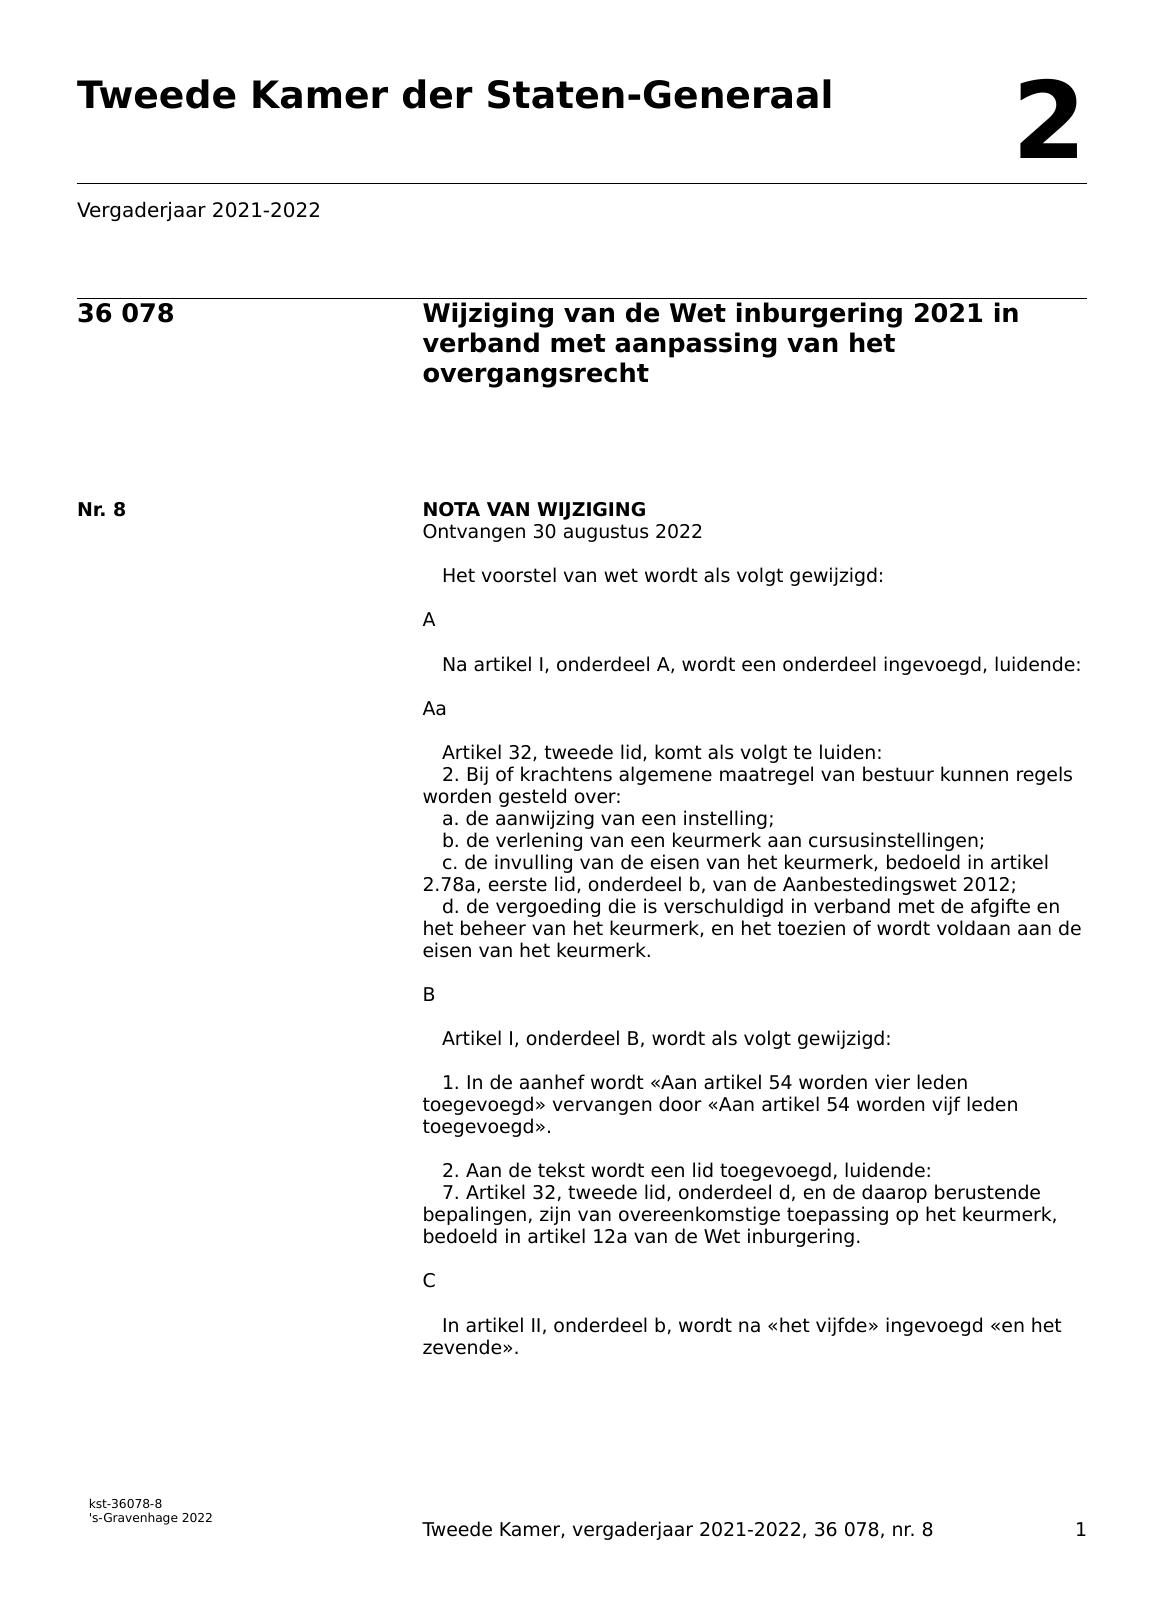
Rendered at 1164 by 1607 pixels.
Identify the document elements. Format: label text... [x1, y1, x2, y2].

text In artikel II, onderdeel b, wordt na «het vijfde» ingevoegd «en het zevende». [422, 1314, 1087, 1358]
subtitle Nr. 8 NOTA VAN WIJZIGING [77, 499, 1087, 521]
text Artikel I, onderdeel B, wordt als volgt gewijzigd: [422, 1028, 1087, 1050]
text 1. In de aanhef wordt «Aan artikel 54 worden vier leden toegevoegd» vervangen door «Aan artikel 54 worden vijf leden toegevoegd». [422, 1072, 1087, 1138]
table_cell Vergaderjaar 2021-2022 [77, 184, 1087, 298]
text 7. Artikel 32, tweede lid, onderdeel d, en de daarop berustende bepalingen, zijn van overeenkomstige toepassing op het keurmerk, bedoeld in artikel 12a van de Wet inburgering. [422, 1182, 1087, 1248]
text c. de invulling van de eisen van het keurmerk, bedoeld in artikel 2.78a, eerste lid, onderdeel b, van de Aanbestedingswet 2012; [422, 852, 1087, 896]
subtitle B [422, 984, 1087, 1006]
subtitle Aa [422, 698, 1087, 720]
text Na artikel I, onderdeel A, wordt een onderdeel ingevoegd, luidende: [422, 653, 1087, 676]
subtitle A [422, 609, 1087, 631]
text Ontvangen 30 augustus 2022 [422, 521, 1087, 543]
text b. de verlening van een keurmerk aan cursusinstellingen; [422, 830, 1087, 852]
text Artikel 32, tweede lid, komt als volgt te luiden: [422, 742, 1087, 764]
text 2. Aan de tekst wordt een lid toegevoegd, luidende: [422, 1160, 1087, 1182]
text 2. Bij of krachtens algemene maatregel van bestuur kunnen regels worden gesteld over: [422, 764, 1087, 808]
text Het voorstel van wet wordt als volgt gewijzigd: [422, 565, 1087, 587]
text d. de vergoeding die is verschuldigd in verband met de afgifte en het beheer van het keurmerk, en het toezien of wordt voldaan aan de eisen van het keurmerk. [422, 896, 1087, 962]
text kst-36078-8 [88, 1497, 323, 1511]
text 's-Gravenhage 2022 [88, 1511, 323, 1525]
subtitle C [422, 1270, 1087, 1292]
table_header Tweede Kamer der Staten-Generaal [77, 59, 886, 183]
text a. de aanwijzing van een instelling; [422, 808, 1087, 830]
subtitle 36 078 Wijziging van de Wet inburgering 2021 in verband met aanpassing van het overgangsrecht [77, 299, 1087, 388]
table_header 2 [886, 59, 1087, 183]
